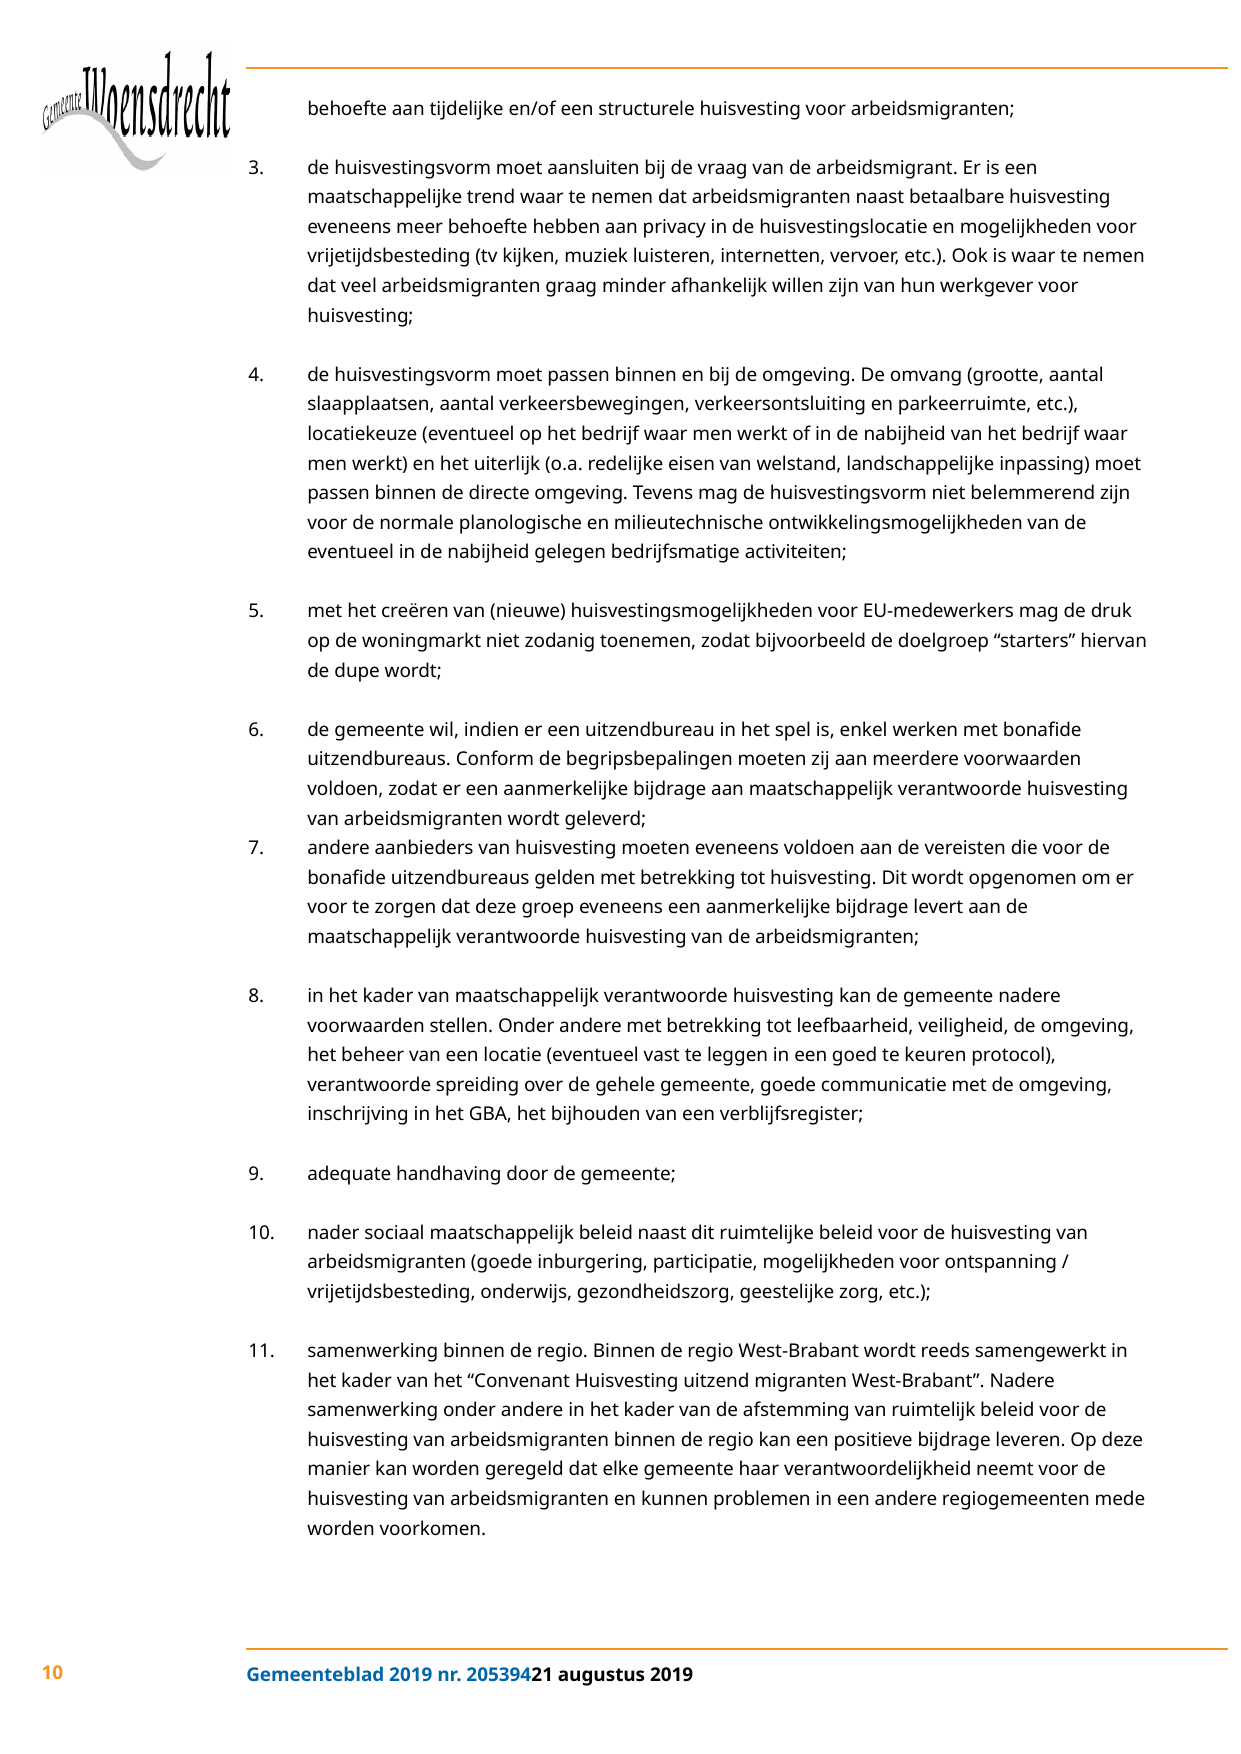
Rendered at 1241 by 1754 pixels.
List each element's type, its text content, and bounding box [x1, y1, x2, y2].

list de huisvestingsvorm moet aansluiten bij de vraag van de arbeidsmigrant. Er is een maatschappelijke trend waar te nemen dat arbeidsmigranten naast betaalbare huisvesting eveneens meer behoefte hebben aan privacy in de huisvestingslocatie en mogelijkheden voor vrijetijdsbesteding (tv kijken, muziek luisteren, internetten, vervoer, etc.). Ook is waar te nemen dat veel arbeidsmigranten graag minder afhankelijk willen zijn van hun werkgever voor huisvesting; [248, 154, 1152, 328]
list met het creëren van (nieuwe) huisvestingsmogelijkheden voor EU-medewerkers mag de druk op de woningmarkt niet zodanig toenemen, zodat bijvoorbeeld de doelgroep “starters” hiervan de dupe wordt; [248, 598, 1152, 683]
list nader sociaal maatschappelijk beleid naast dit ruimtelijke beleid voor de huisvesting van arbeidsmigranten (goede inburgering, participatie, mogelijkheden voor ontspanning / vrijetijdsbesteding, onderwijs, gezondheidszorg, geestelijke zorg, etc.); [248, 1219, 1152, 1304]
list samenwerking binnen de regio. Binnen de regio West-Brabant wordt reeds samengewerkt in het kader van het “Convenant Huisvesting uitzend migranten West-Brabant”. Nadere samenwerking onder andere in het kader van de afstemming van ruimtelijk beleid voor de huisvesting van arbeidsmigranten binnen de regio kan een positieve bijdrage leveren. Op deze manier kan worden geregeld dat elke gemeente haar verantwoordelijkheid neemt voor de huisvesting van arbeidsmigranten en kunnen problemen in een andere regiogemeenten mede worden voorkomen. [248, 1337, 1152, 1541]
list andere aanbieders van huisvesting moeten eveneens voldoen aan de vereisten die voor de bonafide uitzendbureaus gelden met betrekking tot huisvesting. Dit wordt opgenomen om er voor te zorgen dat deze groep eveneens een aanmerkelijke bijdrage levert aan de maatschappelijk verantwoorde huisvesting van de arbeidsmigranten; [248, 834, 1152, 949]
picture [41, 47, 231, 172]
list behoefte aan tijdelijke en/of een structurele huisvesting voor arbeidsmigranten; [248, 95, 1152, 121]
list de gemeente wil, indien er een uitzendbureau in het spel is, enkel werken met bonafide uitzendbureaus. Conform de begripsbepalingen moeten zij aan meerdere voorwaarden voldoen, zodat er een aanmerkelijke bijdrage aan maatschappelijk verantwoorde huisvesting van arbeidsmigranten wordt geleverd; [248, 716, 1152, 831]
list adequate handhaving door de gemeente; [248, 1160, 1152, 1186]
list de huisvestingsvorm moet passen binnen en bij de omgeving. De omvang (grootte, aantal slaapplaatsen, aantal verkeersbewegingen, verkeersontsluiting en parkeerruimte, etc.), locatiekeuze (eventueel op het bedrijf waar men werkt of in de nabijheid van het bedrijf waar men werkt) en het uiterlijk (o.a. redelijke eisen van welstand, landschappelijke inpassing) moet passen binnen de directe omgeving. Tevens mag de huisvestingsvorm niet belemmerend zijn voor de normale planologische en milieutechnische ontwikkelingsmogelijkheden van de eventueel in de nabijheid gelegen bedrijfsmatige activiteiten; [248, 361, 1152, 564]
list in het kader van maatschappelijk verantwoorde huisvesting kan de gemeente nadere voorwaarden stellen. Onder andere met betrekking tot leefbaarheid, veiligheid, de omgeving, het beheer van een locatie (eventueel vast te leggen in een goed te keuren protocol), verantwoorde spreiding over de gehele gemeente, goede communicatie met de omgeving, inschrijving in het GBA, het bijhouden van een verblijfsregister; [248, 982, 1152, 1126]
